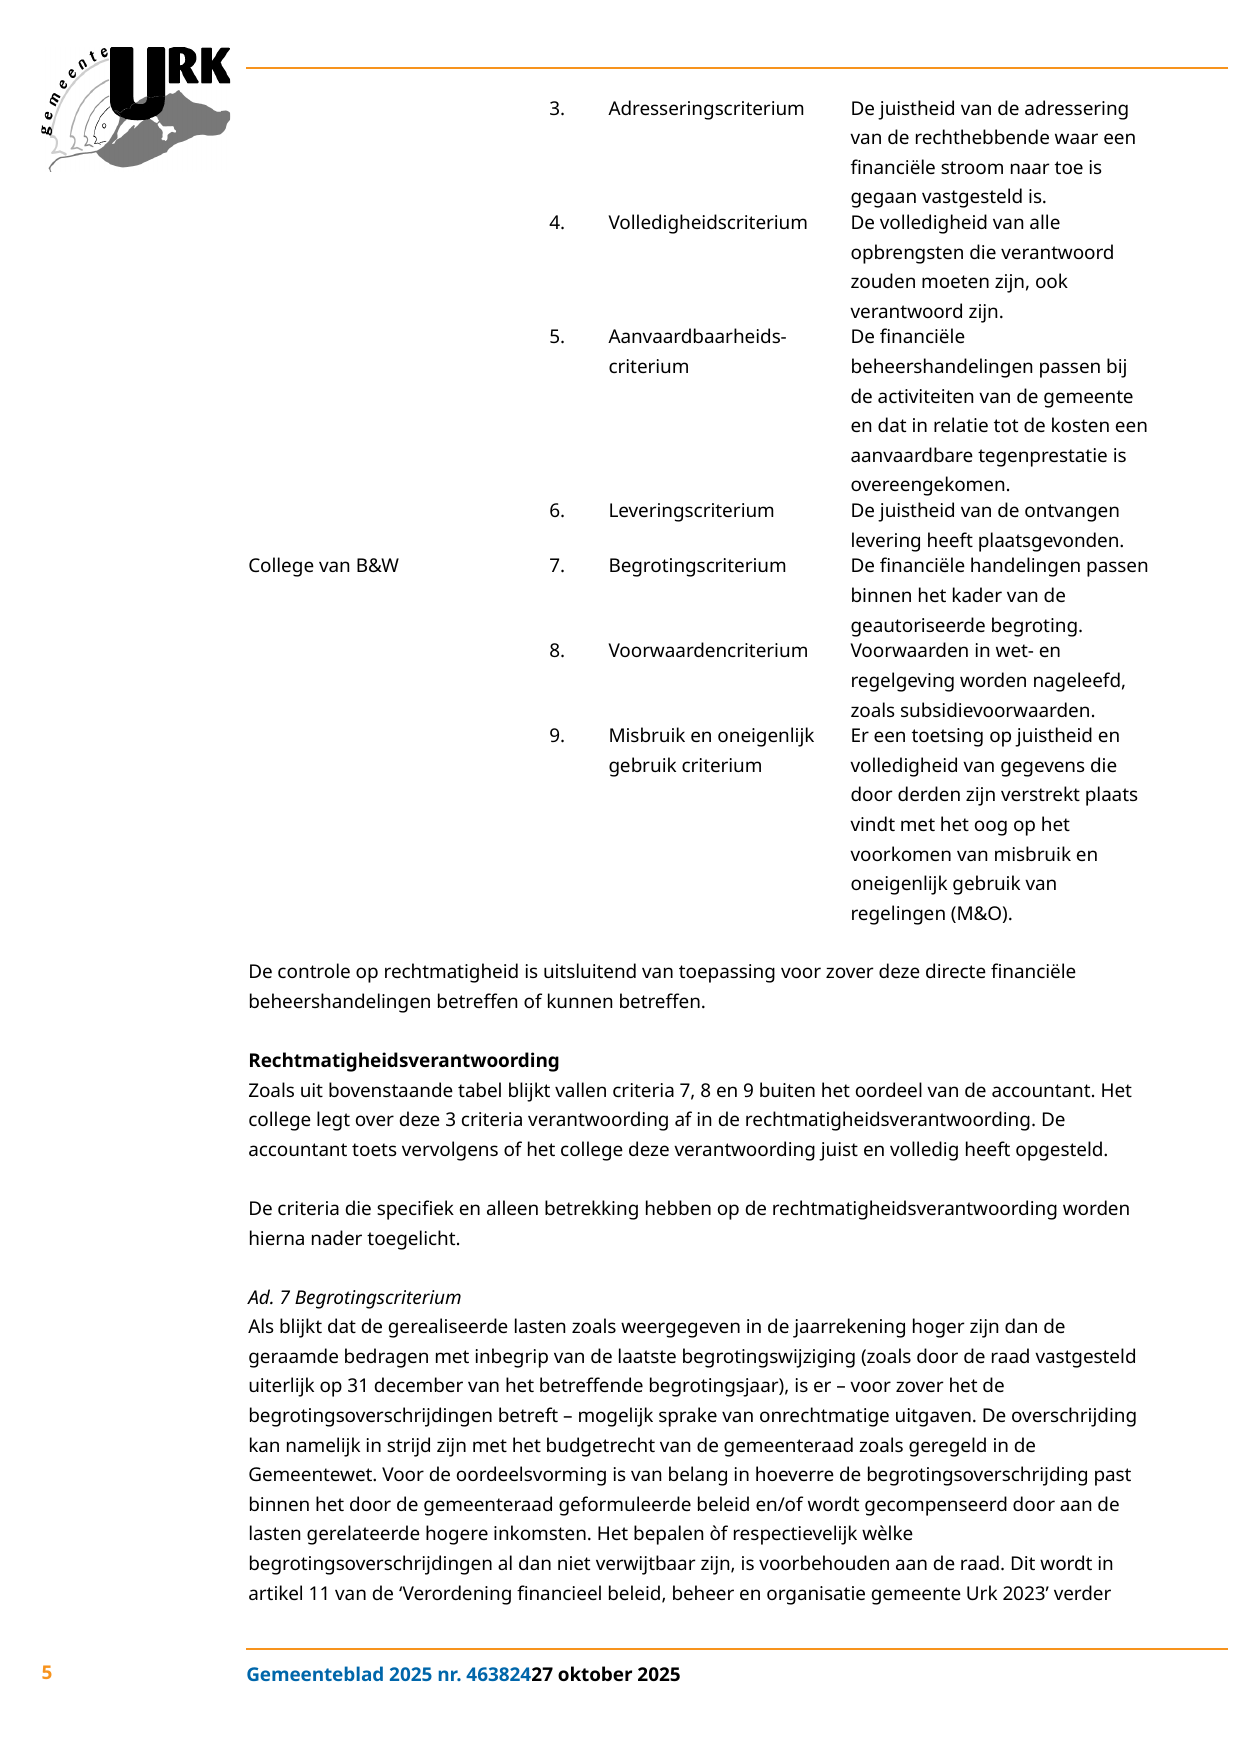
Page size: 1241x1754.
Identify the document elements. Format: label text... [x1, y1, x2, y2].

table_cell College van B&W [248, 553, 549, 926]
table_cell Volledigheidscriterium [549, 209, 850, 324]
text Als blijkt dat de gerealiseerde lasten zoals weergegeven in de jaarrekening hoger zijn dan de geraamde bedragen met inbegrip van de laatste begrotingswijziging (zoals door de raad vastgesteld uiterlijk op 31 december van het betreffende begrotingsjaar), is er – voor zover het de begrotingsoverschrijdingen betreft – mogelijk sprake van onrechtmatige uitgaven. De overschrijding kan namelijk in strijd zijn met het budgetrecht van de gemeenteraad zoals geregeld in de Gemeentewet. Voor de oordeelsvorming is van belang in hoeverre de begrotingsoverschrijding past binnen het door de gemeenteraad geformuleerde beleid en/of wordt gecompenseerd door aan de lasten gerelateerde hogere inkomsten. Het bepalen òf respectievelijk wèlke begrotingsoverschrijdingen al dan niet verwijtbaar zijn, is voorbehouden aan de raad. Dit wordt in artikel 11 van de ‘Verordening financieel beleid, beheer en organisatie gemeente Urk 2023’ verder [248, 1313, 1152, 1606]
text Rechtmatigheidsverantwoording [248, 1047, 1152, 1073]
table_cell De juistheid van de adressering van de rechthebbende waar een financiële stroom naar toe is gegaan vastgesteld is. [850, 95, 1152, 209]
table_cell Er een toetsing op juistheid en volledigheid van gegevens die door derden zijn verstrekt plaats vindt met het oog op het voorkomen van misbruik en oneigenlijk gebruik van regelingen (M&O). [850, 723, 1152, 926]
table_cell Aanvaardbaarheids-criterium [549, 324, 850, 497]
table_cell De volledigheid van alle opbrengsten die verantwoord zouden moeten zijn, ook verantwoord zijn. [850, 209, 1152, 324]
table_cell Leveringscriterium [549, 498, 850, 553]
table_cell Adresseringscriterium [549, 95, 850, 209]
table_cell De financiële handelingen passen binnen het kader van de geautoriseerde begroting. [850, 553, 1152, 638]
table_cell De juistheid van de ontvangen levering heeft plaatsgevonden. [850, 498, 1152, 553]
text De criteria die specifiek en alleen betrekking hebben op de rechtmatigheidsverantwoording worden hierna nader toegelicht. [248, 1195, 1152, 1251]
table_cell Begrotingscriterium [549, 553, 850, 638]
table_cell Voorwaardencriterium [549, 638, 850, 722]
table_cell Misbruik en oneigenlijk gebruik criterium [549, 723, 850, 926]
table_cell [248, 95, 549, 553]
table_cell Voorwaarden in wet- en regelgeving worden nageleefd, zoals subsidievoorwaarden. [850, 638, 1152, 722]
picture [41, 47, 231, 172]
text De controle op rechtmatigheid is uitsluitend van toepassing voor zover deze directe financiële beheershandelingen betreffen of kunnen betreffen. [248, 958, 1152, 1014]
table_cell De financiële beheershandelingen passen bij de activiteiten van de gemeente en dat in relatie tot de kosten een aanvaardbare tegenprestatie is overeengekomen. [850, 324, 1152, 497]
text Ad. 7 Begrotingscriterium [248, 1284, 1152, 1310]
text Zoals uit bovenstaande tabel blijkt vallen criteria 7, 8 en 9 buiten het oordeel van de accountant. Het college legt over deze 3 criteria verantwoording af in de rechtmatigheidsverantwoording. De accountant toets vervolgens of het college deze verantwoording juist en volledig heeft opgesteld. [248, 1077, 1152, 1162]
